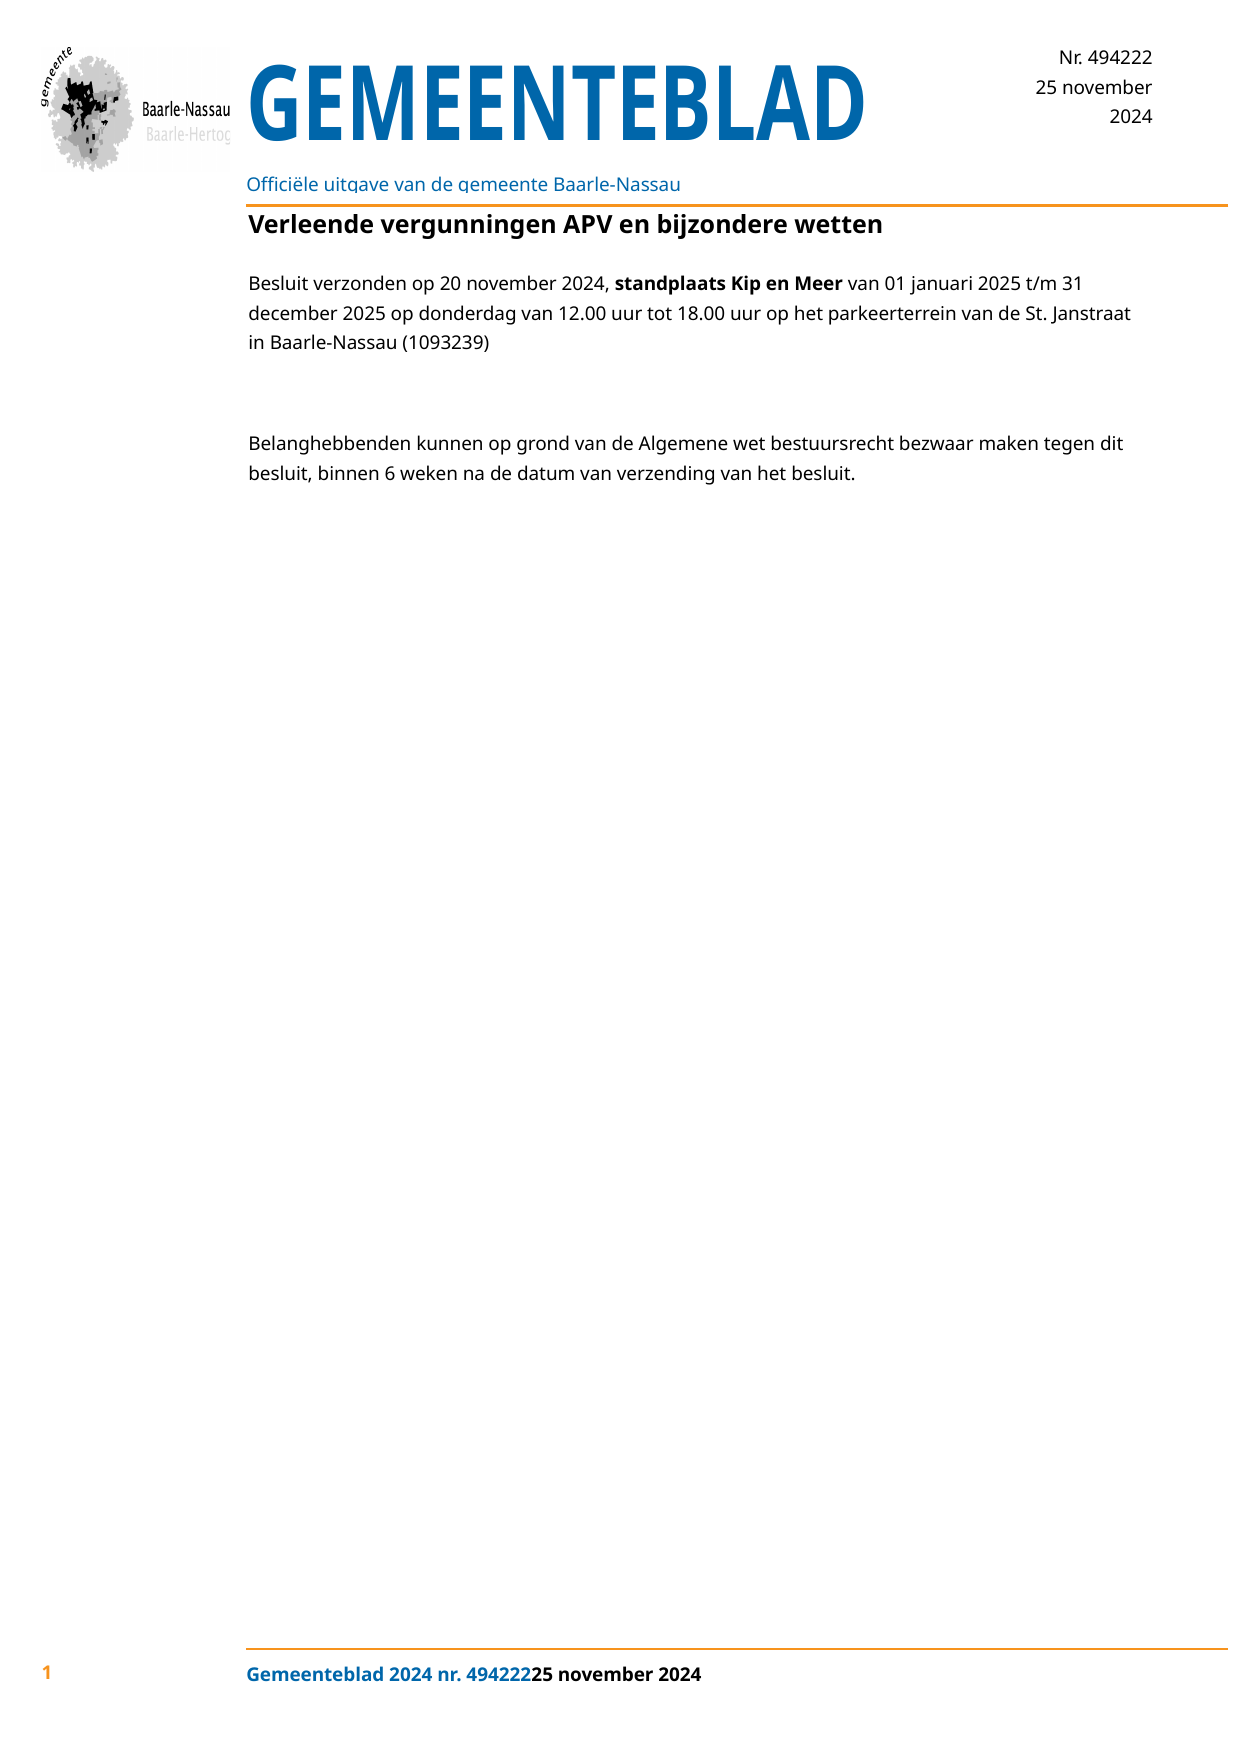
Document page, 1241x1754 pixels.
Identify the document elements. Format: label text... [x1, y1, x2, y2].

picture [41, 47, 231, 172]
text Belanghebbenden kunnen op grond van de Algemene wet bestuursrecht bezwaar maken tegen dit besluit, binnen 6 weken na de datum van verzending van het besluit. [248, 430, 1152, 486]
text Verleende vergunningen APV en bijzondere wetten [248, 207, 1152, 241]
text Besluit verzonden op 20 november 2024, standplaats Kip en Meer van 01 januari 2025 t/m 31 december 2025 op donderdag van 12.00 uur tot 18.00 uur op het parkeerterrein van de St. Janstraat in Baarle-Nassau (1093239) [248, 270, 1152, 355]
